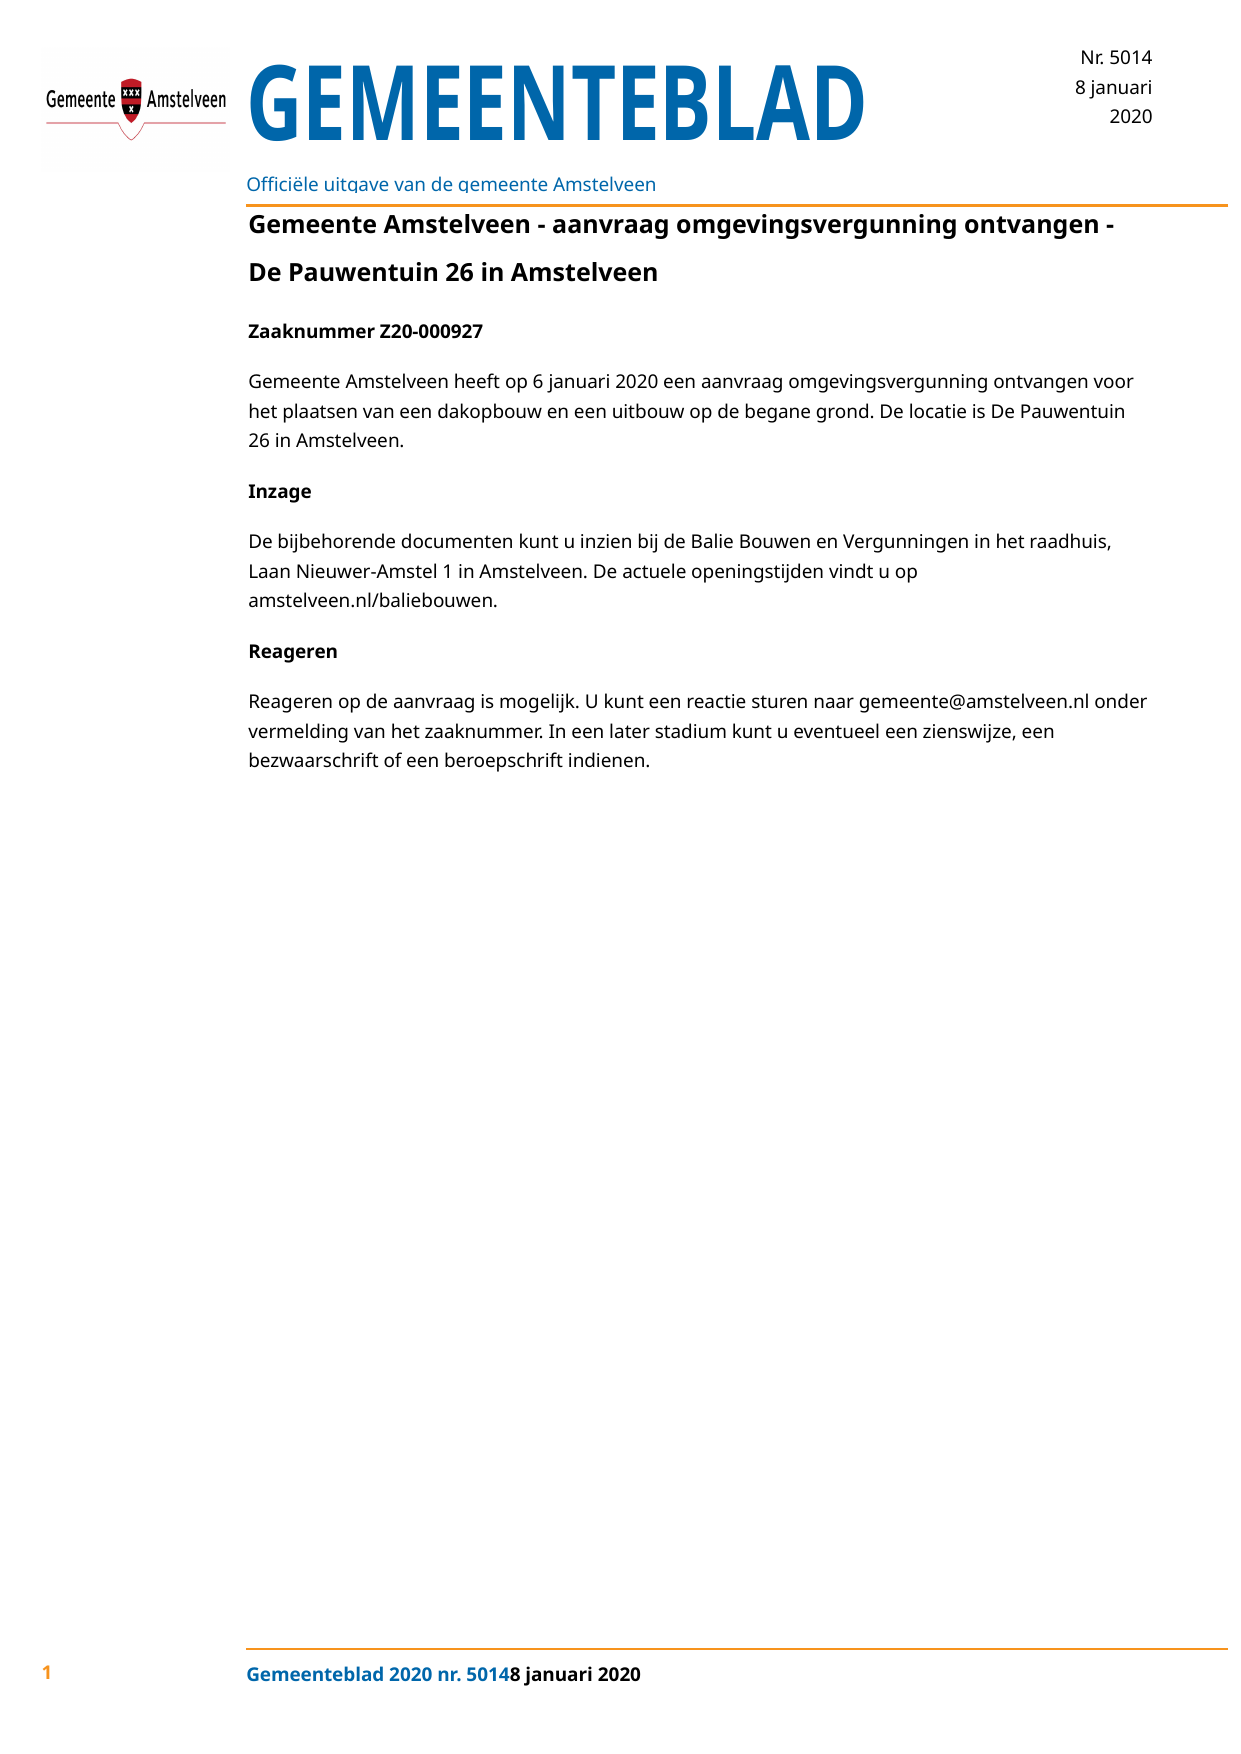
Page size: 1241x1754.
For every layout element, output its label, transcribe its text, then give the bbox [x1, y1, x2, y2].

text Gemeente Amstelveen - aanvraag omgevingsvergunning ontvangen - De Pauwentuin 26 in Amstelveen [248, 207, 1152, 288]
text Reageren [248, 638, 1152, 664]
text De bijbehorende documenten kunt u inzien bij de Balie Bouwen en Vergunningen in het raadhuis, Laan Nieuwer-Amstel 1 in Amstelveen. De actuele openingstijden vindt u op amstelveen.nl/baliebouwen. [248, 528, 1152, 613]
text Inzage [248, 478, 1152, 504]
text Zaaknummer Z20-000927 [248, 318, 1152, 344]
text Reageren op de aanvraag is mogelijk. U kunt een reactie sturen naar gemeente@amstelveen.nl onder vermelding van het zaaknummer. In een later stadium kunt u eventueel een zienswijze, een bezwaarschrift of een beroepschrift indienen. [248, 688, 1152, 773]
text Gemeente Amstelveen heeft op 6 januari 2020 een aanvraag omgevingsvergunning ontvangen voor het plaatsen van een dakopbouw en een uitbouw op de begane grond. De locatie is De Pauwentuin 26 in Amstelveen. [248, 368, 1152, 453]
picture [41, 47, 231, 172]
